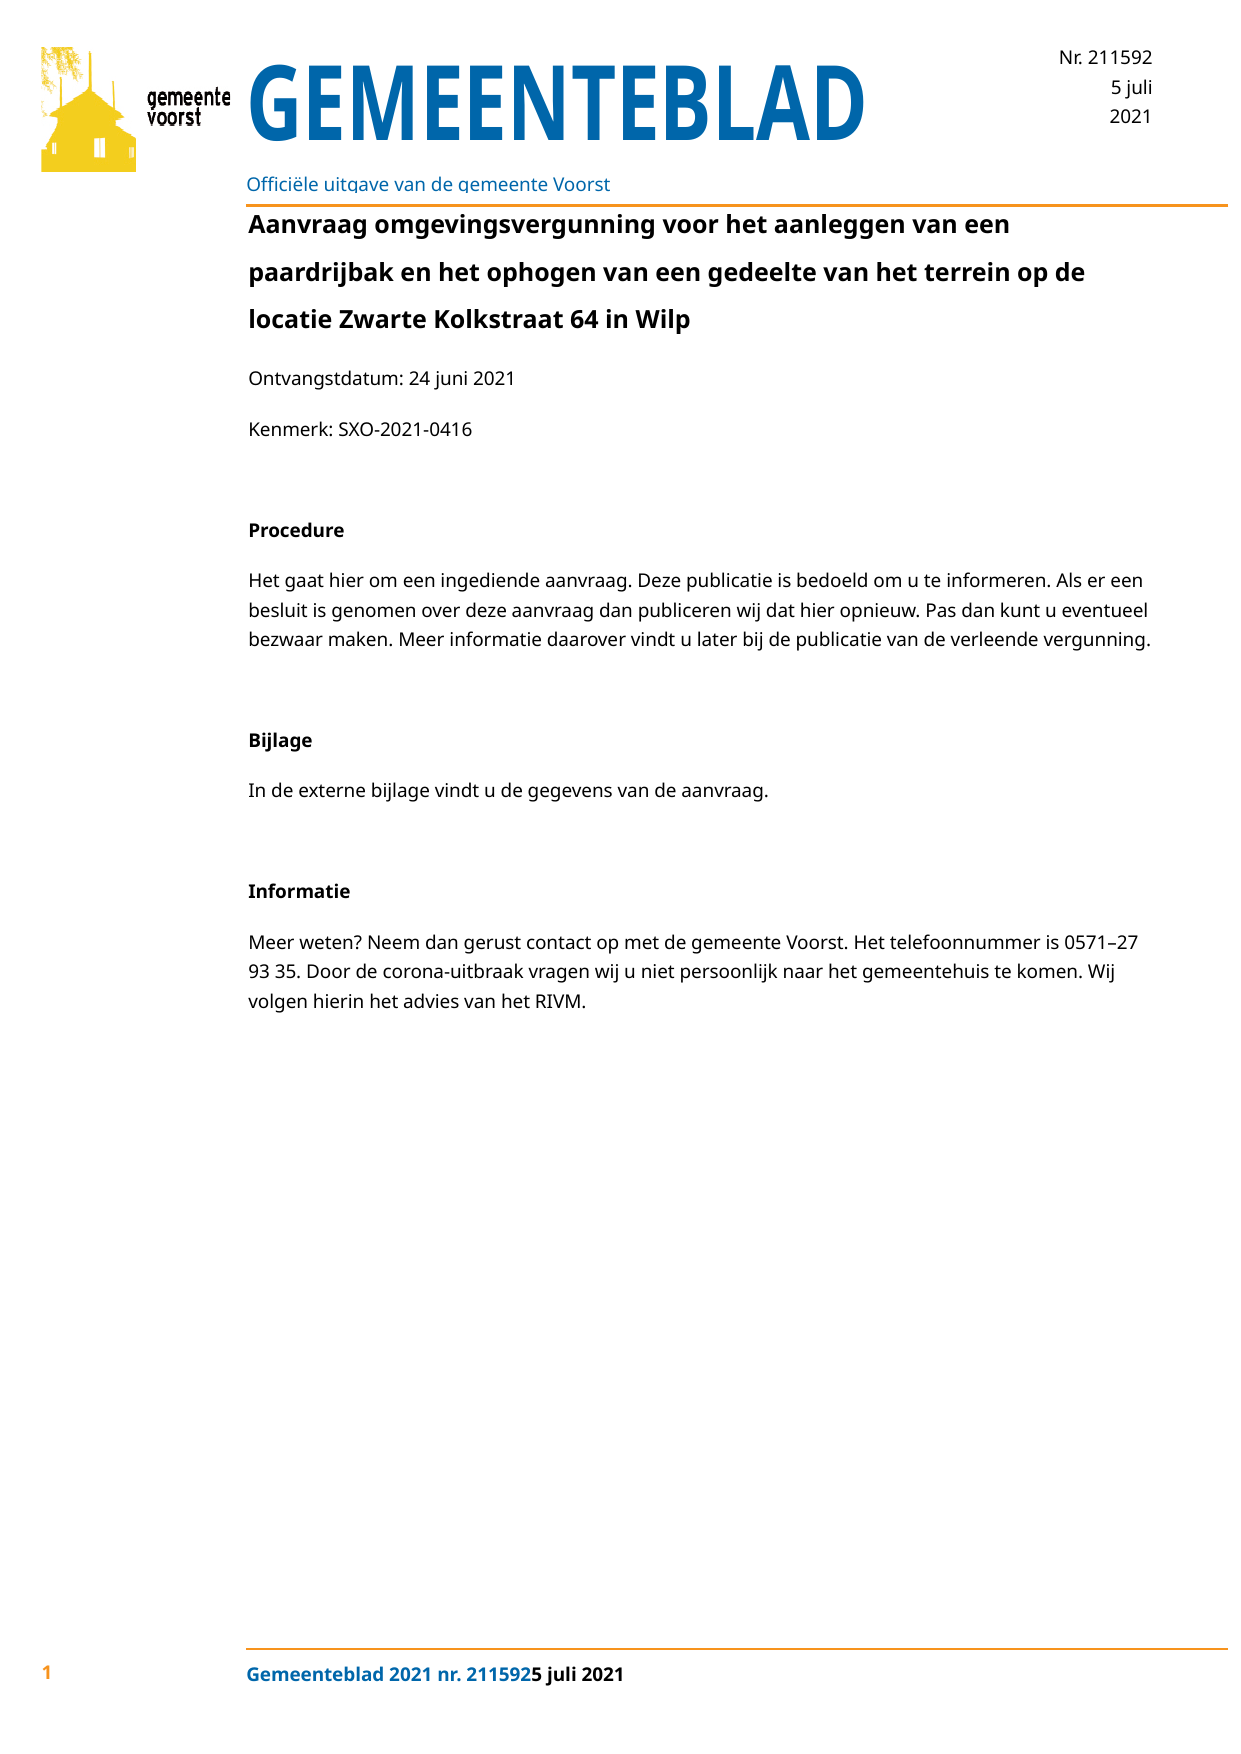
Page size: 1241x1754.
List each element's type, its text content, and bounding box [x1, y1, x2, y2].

text Meer weten? Neem dan gerust contact op met de gemeente Voorst. Het telefoonnummer is 0571–27 93 35. Door de corona-uitbraak vragen wij u niet persoonlijk naar het gemeentehuis te komen. Wij volgen hierin het advies van het RIVM. [248, 929, 1152, 1014]
text Het gaat hier om een ingediende aanvraag. Deze publicatie is bedoeld om u te informeren. Als er een besluit is genomen over deze aanvraag dan publiceren wij dat hier opnieuw. Pas dan kunt u eventueel bezwaar maken. Meer informatie daarover vindt u later bij de publicatie van de verleende vergunning. [248, 567, 1152, 652]
text Bijlage [248, 727, 1152, 753]
text Informatie [248, 878, 1152, 904]
text Aanvraag omgevingsvergunning voor het aanleggen van een paardrijbak en het ophogen van een gedeelte van het terrein op de locatie Zwarte Kolkstraat 64 in Wilp [248, 207, 1152, 336]
text Ontvangstdatum: 24 juni 2021 [248, 366, 1152, 391]
text In de externe bijlage vindt u de gegevens van de aanvraag. [248, 778, 1152, 803]
text Procedure [248, 517, 1152, 542]
text Kenmerk: SXO-2021-0416 [248, 416, 1152, 442]
picture [41, 47, 231, 172]
